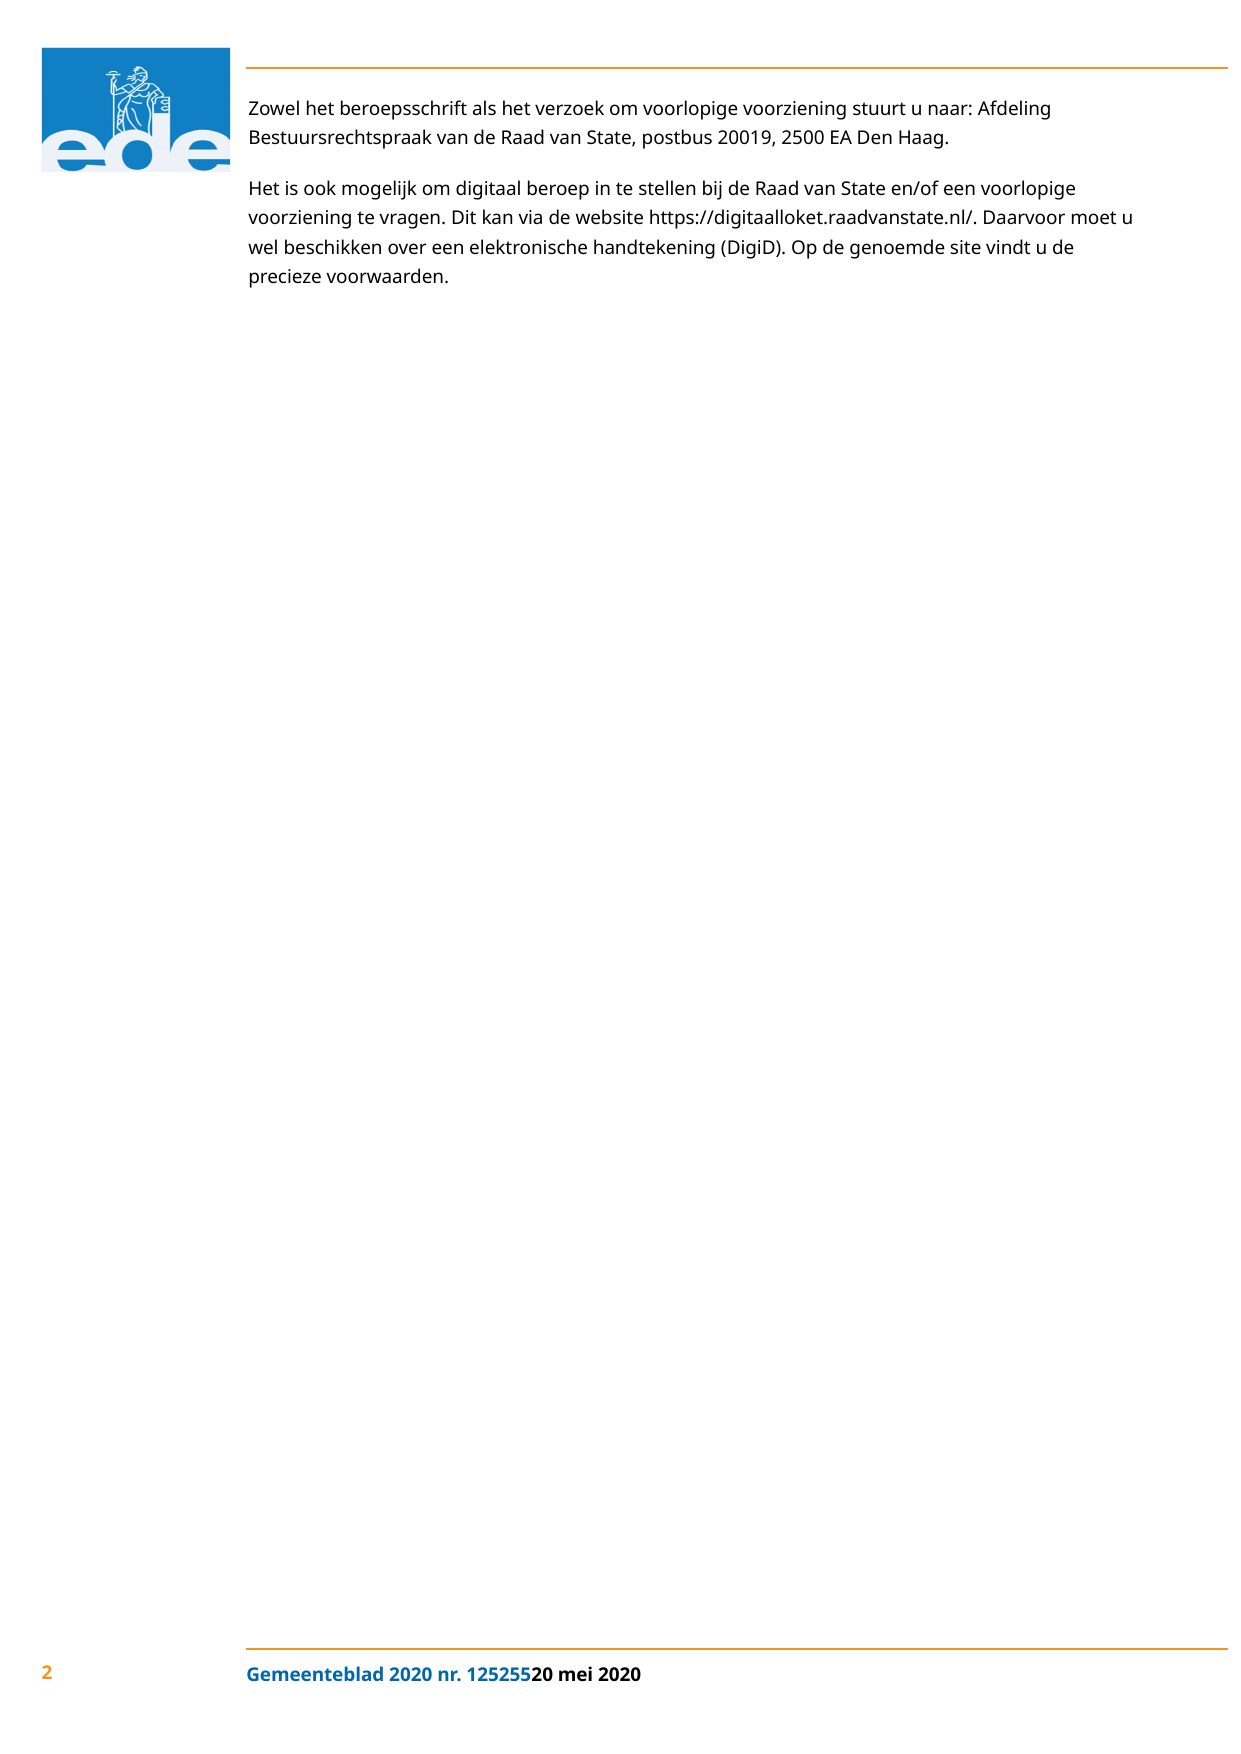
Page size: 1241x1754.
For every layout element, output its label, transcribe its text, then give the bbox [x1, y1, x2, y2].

picture [41, 47, 231, 172]
text Het is ook mogelijk om digitaal beroep in te stellen bij de Raad van State en/of een voorlopige voorziening te vragen. Dit kan via de website https://digitaalloket.raadvanstate.nl/. Daarvoor moet u wel beschikken over een elektronische handtekening (DigiD). Op de genoemde site vindt u de precieze voorwaarden. [248, 175, 1152, 289]
text Zowel het beroepsschrift als het verzoek om voorlopige voorziening stuurt u naar: Afdeling Bestuursrechtspraak van de Raad van State, postbus 20019, 2500 EA Den Haag. [248, 95, 1152, 150]
